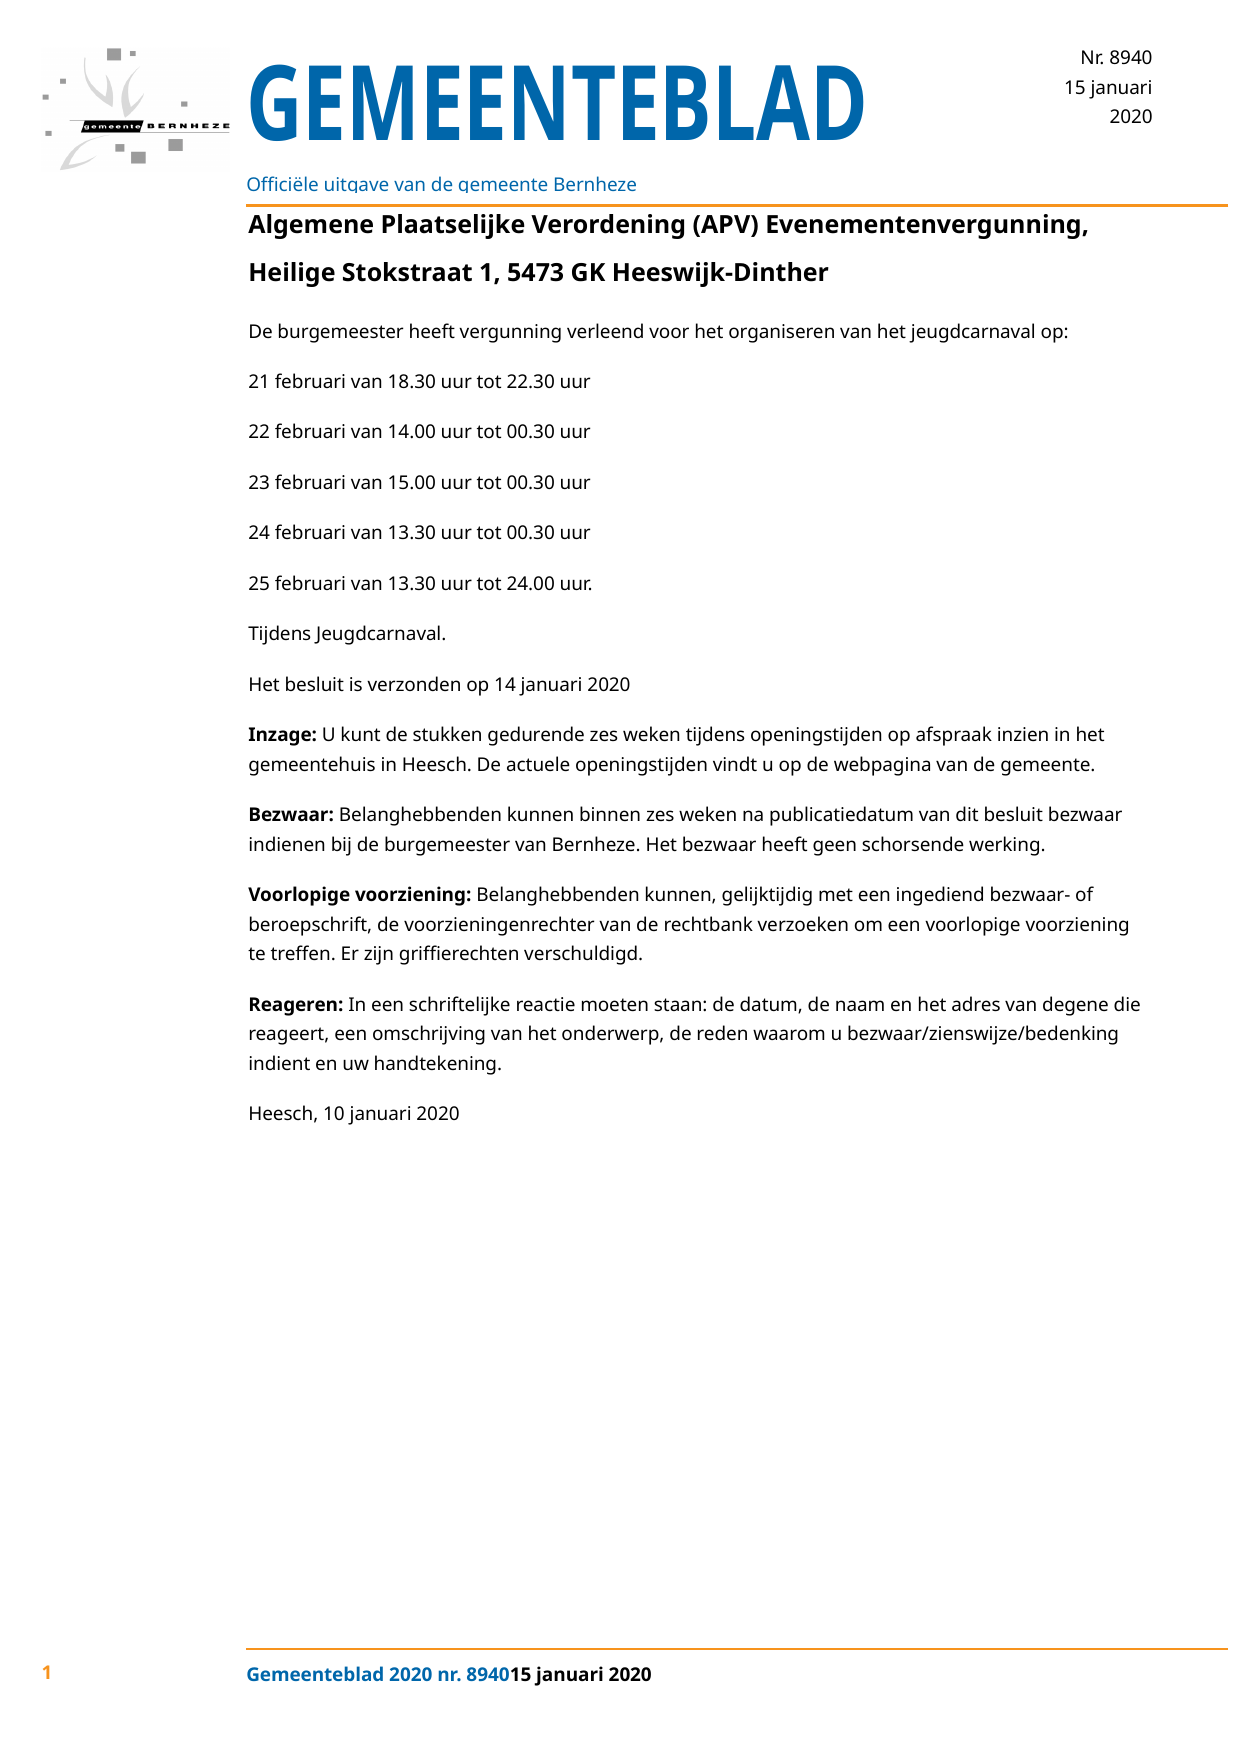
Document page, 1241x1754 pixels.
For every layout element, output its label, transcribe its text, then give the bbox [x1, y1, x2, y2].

text 21 februari van 18.30 uur tot 22.30 uur [248, 368, 1152, 394]
text Reageren: In een schriftelijke reactie moeten staan: de datum, de naam en het adres van degene die reageert, een omschrijving van het onderwerp, de reden waarom u bezwaar/zienswijze/bedenking indient en uw handtekening. [248, 991, 1152, 1076]
text Het besluit is verzonden op 14 januari 2020 [248, 671, 1152, 697]
text Bezwaar: Belanghebbenden kunnen binnen zes weken na publicatiedatum van dit besluit bezwaar indienen bij de burgemeester van Bernheze. Het bezwaar heeft geen schorsende werking. [248, 801, 1152, 857]
text Inzage: U kunt de stukken gedurende zes weken tijdens openingstijden op afspraak inzien in het gemeentehuis in Heesch. De actuele openingstijden vindt u op de webpagina van de gemeente. [248, 721, 1152, 777]
text Heesch, 10 januari 2020 [248, 1100, 1152, 1126]
text Algemene Plaatselijke Verordening (APV) Evenementenvergunning, Heilige Stokstraat 1, 5473 GK Heeswijk-Dinther [248, 207, 1152, 288]
text De burgemeester heeft vergunning verleend voor het organiseren van het jeugdcarnaval op: [248, 318, 1152, 344]
text 22 februari van 14.00 uur tot 00.30 uur [248, 419, 1152, 444]
text Voorlopige voorziening: Belanghebbenden kunnen, gelijktijdig met een ingediend bezwaar- of beroepschrift, de voorzieningenrechter van de rechtbank verzoeken om een voorlopige voorziening te treffen. Er zijn griffierechten verschuldigd. [248, 881, 1152, 966]
text Tijdens Jeugdcarnaval. [248, 620, 1152, 646]
text 25 februari van 13.30 uur tot 24.00 uur. [248, 570, 1152, 596]
text 23 februari van 15.00 uur tot 00.30 uur [248, 469, 1152, 495]
picture [41, 47, 231, 172]
text 24 februari van 13.30 uur tot 00.30 uur [248, 519, 1152, 545]
